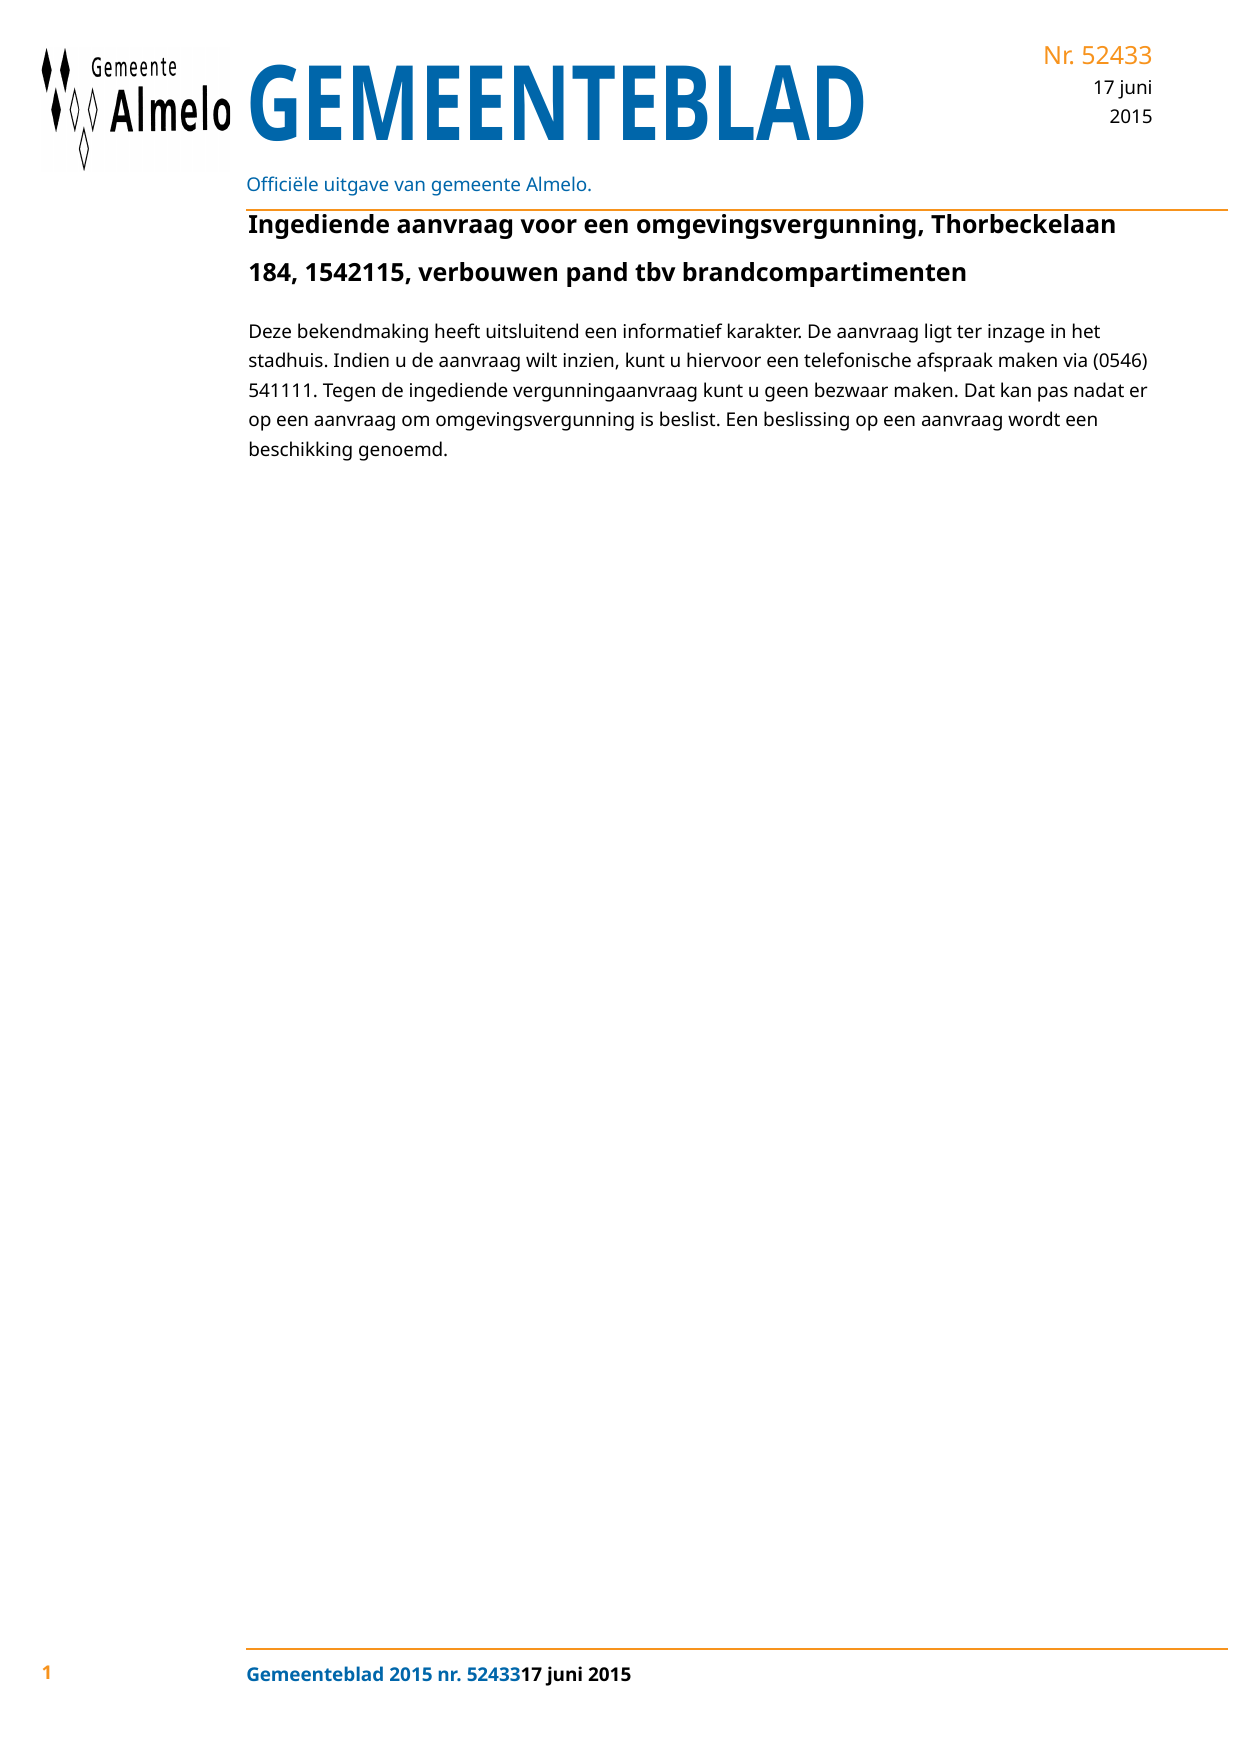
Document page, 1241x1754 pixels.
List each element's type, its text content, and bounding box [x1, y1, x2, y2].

text Ingediende aanvraag voor een omgevingsvergunning, Thorbeckelaan 184, 1542115, verbouwen pand tbv brandcompartimenten [248, 211, 1152, 288]
picture [41, 47, 231, 172]
text Deze bekendmaking heeft uitsluitend een informatief karakter. De aanvraag ligt ter inzage in het stadhuis. Indien u de aanvraag wilt inzien, kunt u hiervoor een telefonische afspraak maken via (0546) 541111. Tegen de ingediende vergunningaanvraag kunt u geen bezwaar maken. Dat kan pas nadat er op een aanvraag om omgevingsvergunning is beslist. Een beslissing op een aanvraag wordt een beschikking genoemd. [248, 318, 1152, 462]
